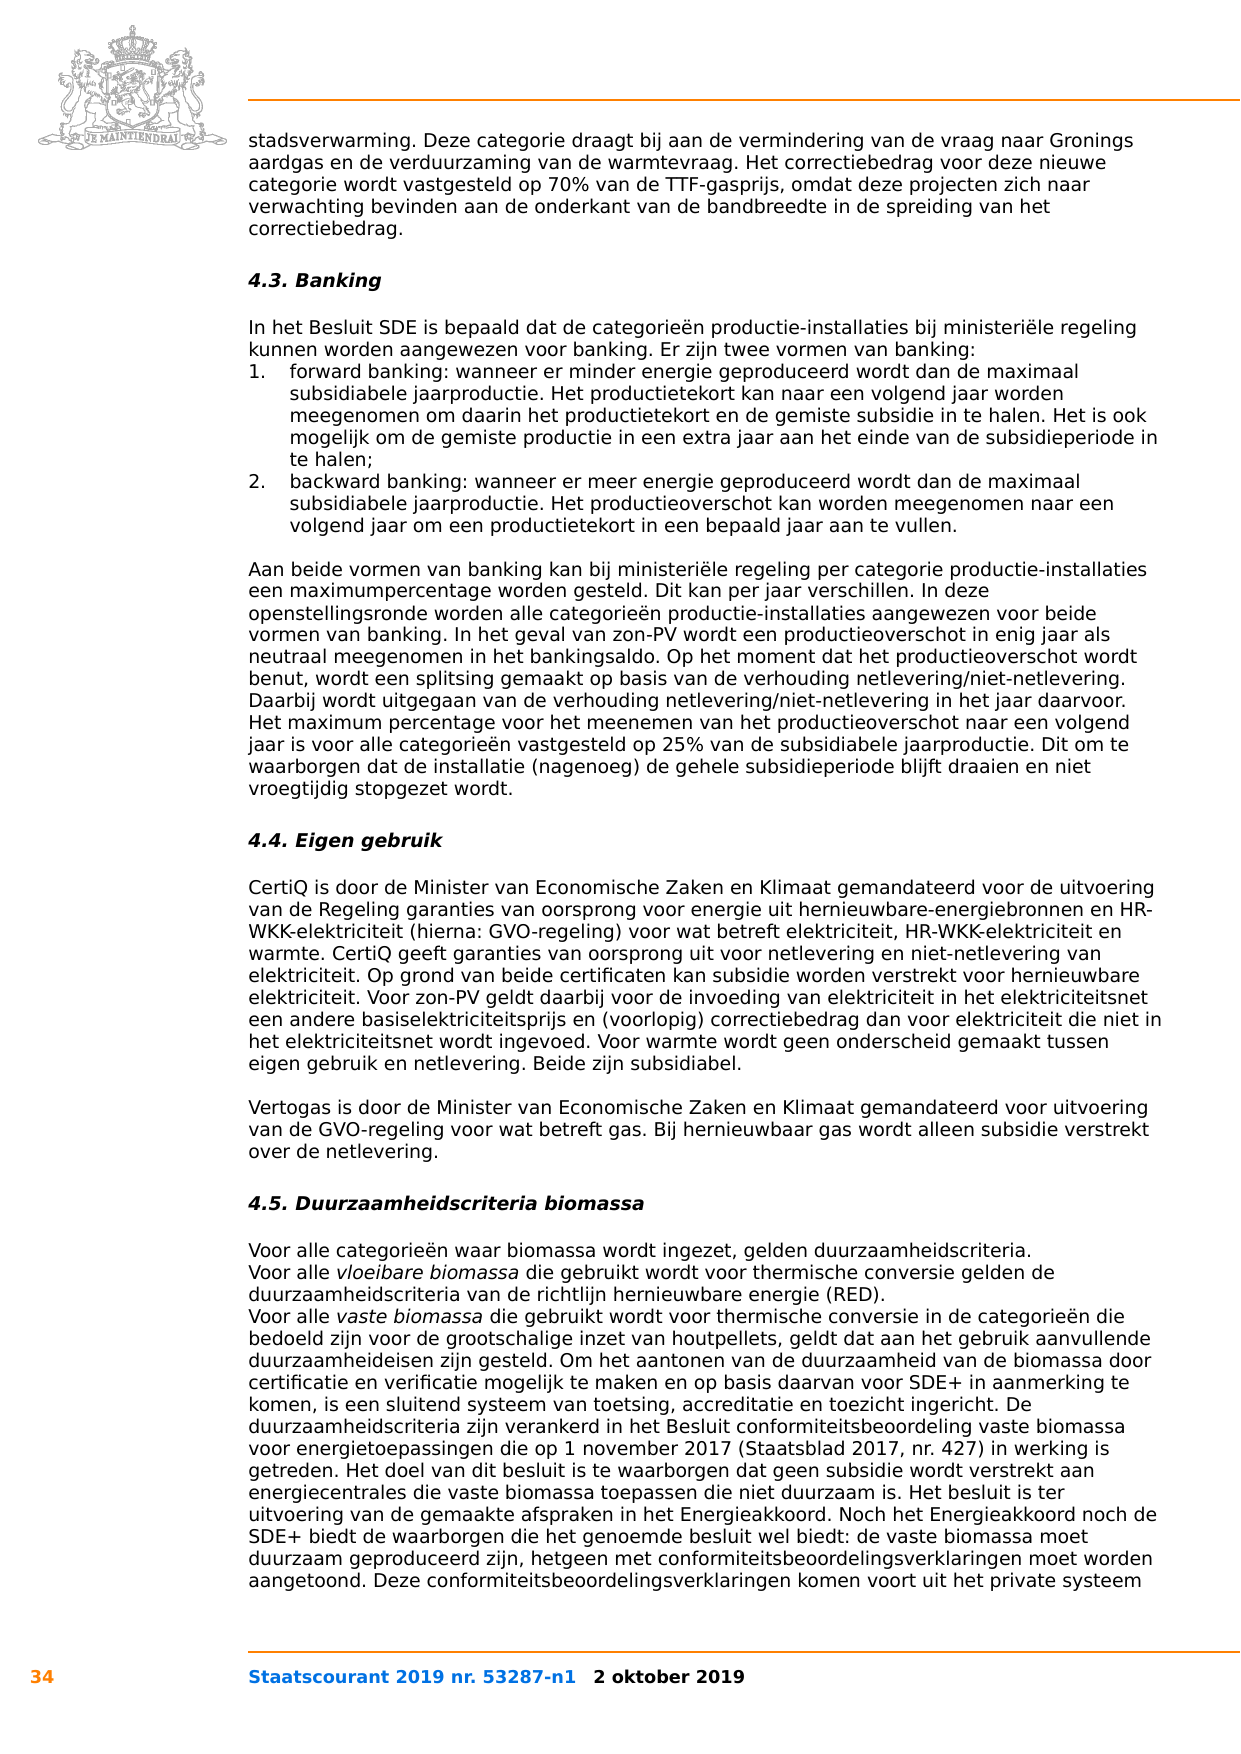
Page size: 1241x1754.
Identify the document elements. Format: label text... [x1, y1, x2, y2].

text 2. backward banking: wanneer er meer energie geproduceerd wordt dan de maximaal subsidiabele jaarproductie. Het productieoverschot kan worden meegenomen naar een volgend jaar om een productietekort in een bepaald jaar aan te vullen. [248, 471, 1163, 537]
text CertiQ is door de Minister van Economische Zaken en Klimaat gemandateerd voor de uitvoering van de Regeling garanties van oorsprong voor energie uit hernieuwbare-energiebronnen en HR-WKK-elektriciteit (hierna: GVO-regeling) voor wat betreft elektriciteit, HR-WKK-elektriciteit en warmte. CertiQ geeft garanties van oorsprong uit voor netlevering en niet-netlevering van elektriciteit. Op grond van beide certificaten kan subsidie worden verstrekt voor hernieuwbare elektriciteit. Voor zon-PV geldt daarbij voor de invoeding van elektriciteit in het elektriciteitsnet een andere basiselektriciteitsprijs en (voorlopig) correctiebedrag dan voor elektriciteit die niet in het elektriciteitsnet wordt ingevoed. Voor warmte wordt geen onderscheid gemaakt tussen eigen gebruik en netlevering. Beide zijn subsidiabel. [248, 877, 1163, 1075]
text 1. forward banking: wanneer er minder energie geproduceerd wordt dan de maximaal subsidiabele jaarproductie. Het productietekort kan naar een volgend jaar worden meegenomen om daarin het productietekort en de gemiste subsidie in te halen. Het is ook mogelijk om de gemiste productie in een extra jaar aan het einde van de subsidieperiode in te halen; [248, 361, 1163, 471]
text stadsverwarming. Deze categorie draagt bij aan de vermindering van de vraag naar Gronings aardgas en de verduurzaming van de warmtevraag. Het correctiebedrag voor deze nieuwe categorie wordt vastgesteld op 70% van de TTF-gasprijs, omdat deze projecten zich naar verwachting bevinden aan de onderkant van de bandbreedte in de spreiding van het correctiebedrag. [248, 130, 1163, 240]
text In het Besluit SDE is bepaald dat de categorieën productie-installaties bij ministeriële regeling kunnen worden aangewezen voor banking. Er zijn twee vormen van banking: [248, 317, 1163, 361]
text Vertogas is door de Minister van Economische Zaken en Klimaat gemandateerd voor uitvoering van de GVO-regeling voor wat betreft gas. Bij hernieuwbaar gas wordt alleen subsidie verstrekt over de netlevering. [248, 1097, 1163, 1163]
picture [38, 25, 227, 150]
subtitle 4.3. Banking [248, 270, 1163, 292]
text Voor alle vloeibare biomassa die gebruikt wordt voor thermische conversie gelden de duurzaamheidscriteria van de richtlijn hernieuwbare energie (RED). [248, 1262, 1163, 1306]
text Aan beide vormen van banking kan bij ministeriële regeling per categorie productie-installaties een maximumpercentage worden gesteld. Dit kan per jaar verschillen. In deze openstellingsronde worden alle categorieën productie-installaties aangewezen voor beide vormen van banking. In het geval van zon-PV wordt een productieoverschot in enig jaar als neutraal meegenomen in het bankingsaldo. Op het moment dat het productieoverschot wordt benut, wordt een splitsing gemaakt op basis van de verhouding netlevering/niet-netlevering. Daarbij wordt uitgegaan van de verhouding netlevering/niet-netlevering in het jaar daarvoor. Het maximum percentage voor het meenemen van het productieoverschot naar een volgend jaar is voor alle categorieën vastgesteld op 25% van de subsidiabele jaarproductie. Dit om te waarborgen dat de installatie (nagenoeg) de gehele subsidieperiode blijft draaien en niet vroegtijdig stopgezet wordt. [248, 558, 1163, 800]
text Voor alle categorieën waar biomassa wordt ingezet, gelden duurzaamheidscriteria. [248, 1240, 1163, 1262]
text Voor alle vaste biomassa die gebruikt wordt voor thermische conversie in de categorieën die bedoeld zijn voor de grootschalige inzet van houtpellets, geldt dat aan het gebruik aanvullende duurzaamheideisen zijn gesteld. Om het aantonen van de duurzaamheid van de biomassa door certificatie en verificatie mogelijk te maken en op basis daarvan voor SDE+ in aanmerking te komen, is een sluitend systeem van toetsing, accreditatie en toezicht ingericht. De duurzaamheidscriteria zijn verankerd in het Besluit conformiteitsbeoordeling vaste biomassa voor energietoepassingen die op 1 november 2017 (Staatsblad 2017, nr. 427) in werking is getreden. Het doel van dit besluit is te waarborgen dat geen subsidie wordt verstrekt aan energiecentrales die vaste biomassa toepassen die niet duurzaam is. Het besluit is ter uitvoering van de gemaakte afspraken in het Energieakkoord. Noch het Energieakkoord noch de SDE+ biedt de waarborgen die het genoemde besluit wel biedt: de vaste biomassa moet duurzaam geproduceerd zijn, hetgeen met conformiteitsbeoordelingsverklaringen moet worden aangetoond. Deze conformiteitsbeoordelingsverklaringen komen voort uit het private systeem [248, 1306, 1163, 1591]
subtitle 4.5. Duurzaamheidscriteria biomassa [248, 1193, 1163, 1215]
subtitle 4.4. Eigen gebruik [248, 830, 1163, 852]
